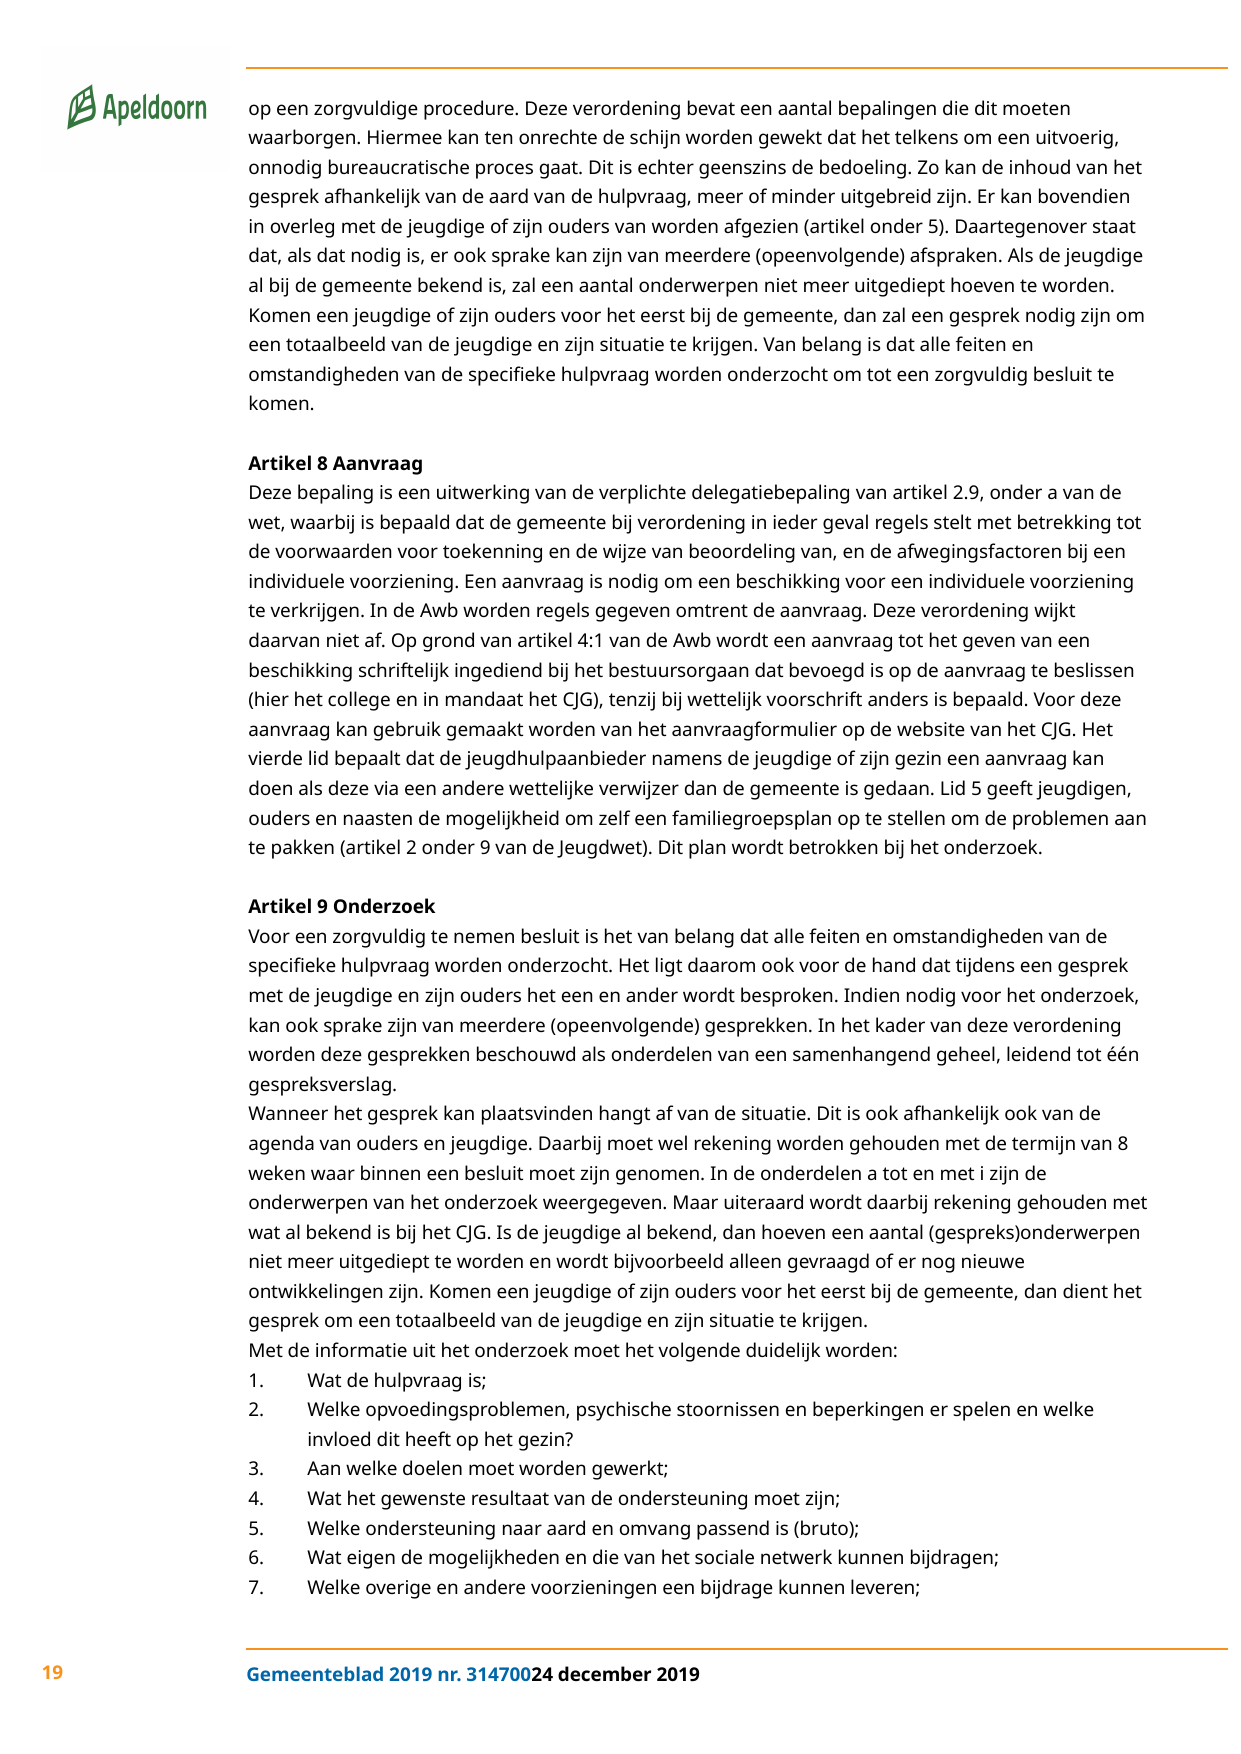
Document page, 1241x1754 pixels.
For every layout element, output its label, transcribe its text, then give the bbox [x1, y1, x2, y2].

text Met de informatie uit het onderzoek moet het volgende duidelijk worden: [248, 1337, 1152, 1363]
text Wanneer het gesprek kan plaatsvinden hangt af van de situatie. Dit is ook afhankelijk ook van de agenda van ouders en jeugdige. Daarbij moet wel rekening worden gehouden met de termijn van 8 weken waar binnen een besluit moet zijn genomen. In de onderdelen a tot en met i zijn de onderwerpen van het onderzoek weergegeven. Maar uiteraard wordt daarbij rekening gehouden met wat al bekend is bij het CJG. Is de jeugdige al bekend, dan hoeven een aantal (gespreks)onderwerpen niet meer uitgediept te worden en wordt bijvoorbeeld alleen gevraagd of er nog nieuwe ontwikkelingen zijn. Komen een jeugdige of zijn ouders voor het eerst bij de gemeente, dan dient het gesprek om een totaalbeeld van de jeugdige en zijn situatie te krijgen. [248, 1101, 1152, 1333]
list Welke ondersteuning naar aard en omvang passend is (bruto); [248, 1515, 1152, 1541]
list Welke overige en andere voorzieningen een bijdrage kunnen leveren; [248, 1574, 1152, 1600]
text Artikel 9 Onderzoek [248, 893, 1152, 919]
list Welke opvoedingsproblemen, psychische stoornissen en beperkingen er spelen en welke invloed dit heeft op het gezin? [248, 1396, 1152, 1452]
list Aan welke doelen moet worden gewerkt; [248, 1456, 1152, 1481]
list Wat de hulpvraag is; [248, 1367, 1152, 1393]
text Voor een zorgvuldig te nemen besluit is het van belang dat alle feiten en omstandigheden van de specifieke hulpvraag worden onderzocht. Het ligt daarom ook voor de hand dat tijdens een gesprek met de jeugdige en zijn ouders het een en ander wordt besproken. Indien nodig voor het onderzoek, kan ook sprake zijn van meerdere (opeenvolgende) gesprekken. In het kader van deze verordening worden deze gesprekken beschouwd als onderdelen van een samenhangend geheel, leidend tot één gespreksverslag. [248, 923, 1152, 1097]
text op een zorgvuldige procedure. Deze verordening bevat een aantal bepalingen die dit moeten waarborgen. Hiermee kan ten onrechte de schijn worden gewekt dat het telkens om een uitvoerig, onnodig bureaucratische proces gaat. Dit is echter geenszins de bedoeling. Zo kan de inhoud van het gesprek afhankelijk van de aard van de hulpvraag, meer of minder uitgebreid zijn. Er kan bovendien in overleg met de jeugdige of zijn ouders van worden afgezien (artikel onder 5). Daartegenover staat dat, als dat nodig is, er ook sprake kan zijn van meerdere (opeenvolgende) afspraken. Als de jeugdige al bij de gemeente bekend is, zal een aantal onderwerpen niet meer uitgediept hoeven te worden. Komen een jeugdige of zijn ouders voor het eerst bij de gemeente, dan zal een gesprek nodig zijn om een totaalbeeld van de jeugdige en zijn situatie te krijgen. Van belang is dat alle feiten en omstandigheden van de specifieke hulpvraag worden onderzocht om tot een zorgvuldig besluit te komen. [248, 95, 1152, 416]
text Artikel 8 Aanvraag [248, 450, 1152, 476]
text Deze bepaling is een uitwerking van de verplichte delegatiebepaling van artikel 2.9, onder a van de wet, waarbij is bepaald dat de gemeente bij verordening in ieder geval regels stelt met betrekking tot de voorwaarden voor toekenning en de wijze van beoordeling van, en de afwegingsfactoren bij een individuele voorziening. Een aanvraag is nodig om een beschikking voor een individuele voorziening te verkrijgen. In de Awb worden regels gegeven omtrent de aanvraag. Deze verordening wijkt daarvan niet af. Op grond van artikel 4:1 van de Awb wordt een aanvraag tot het geven van een beschikking schriftelijk ingediend bij het bestuursorgaan dat bevoegd is op de aanvraag te beslissen (hier het college en in mandaat het CJG), tenzij bij wettelijk voorschrift anders is bepaald. Voor deze aanvraag kan gebruik gemaakt worden van het aanvraagformulier op de website van het CJG. Het vierde lid bepaalt dat de jeugdhulpaanbieder namens de jeugdige of zijn gezin een aanvraag kan doen als deze via een andere wettelijke verwijzer dan de gemeente is gedaan. Lid 5 geeft jeugdigen, ouders en naasten de mogelijkheid om zelf een familiegroepsplan op te stellen om de problemen aan te pakken (artikel 2 onder 9 van de Jeugdwet). Dit plan wordt betrokken bij het onderzoek. [248, 479, 1152, 860]
list Wat eigen de mogelijkheden en die van het sociale netwerk kunnen bijdragen; [248, 1544, 1152, 1570]
list Wat het gewenste resultaat van de ondersteuning moet zijn; [248, 1485, 1152, 1511]
picture [41, 47, 231, 172]
